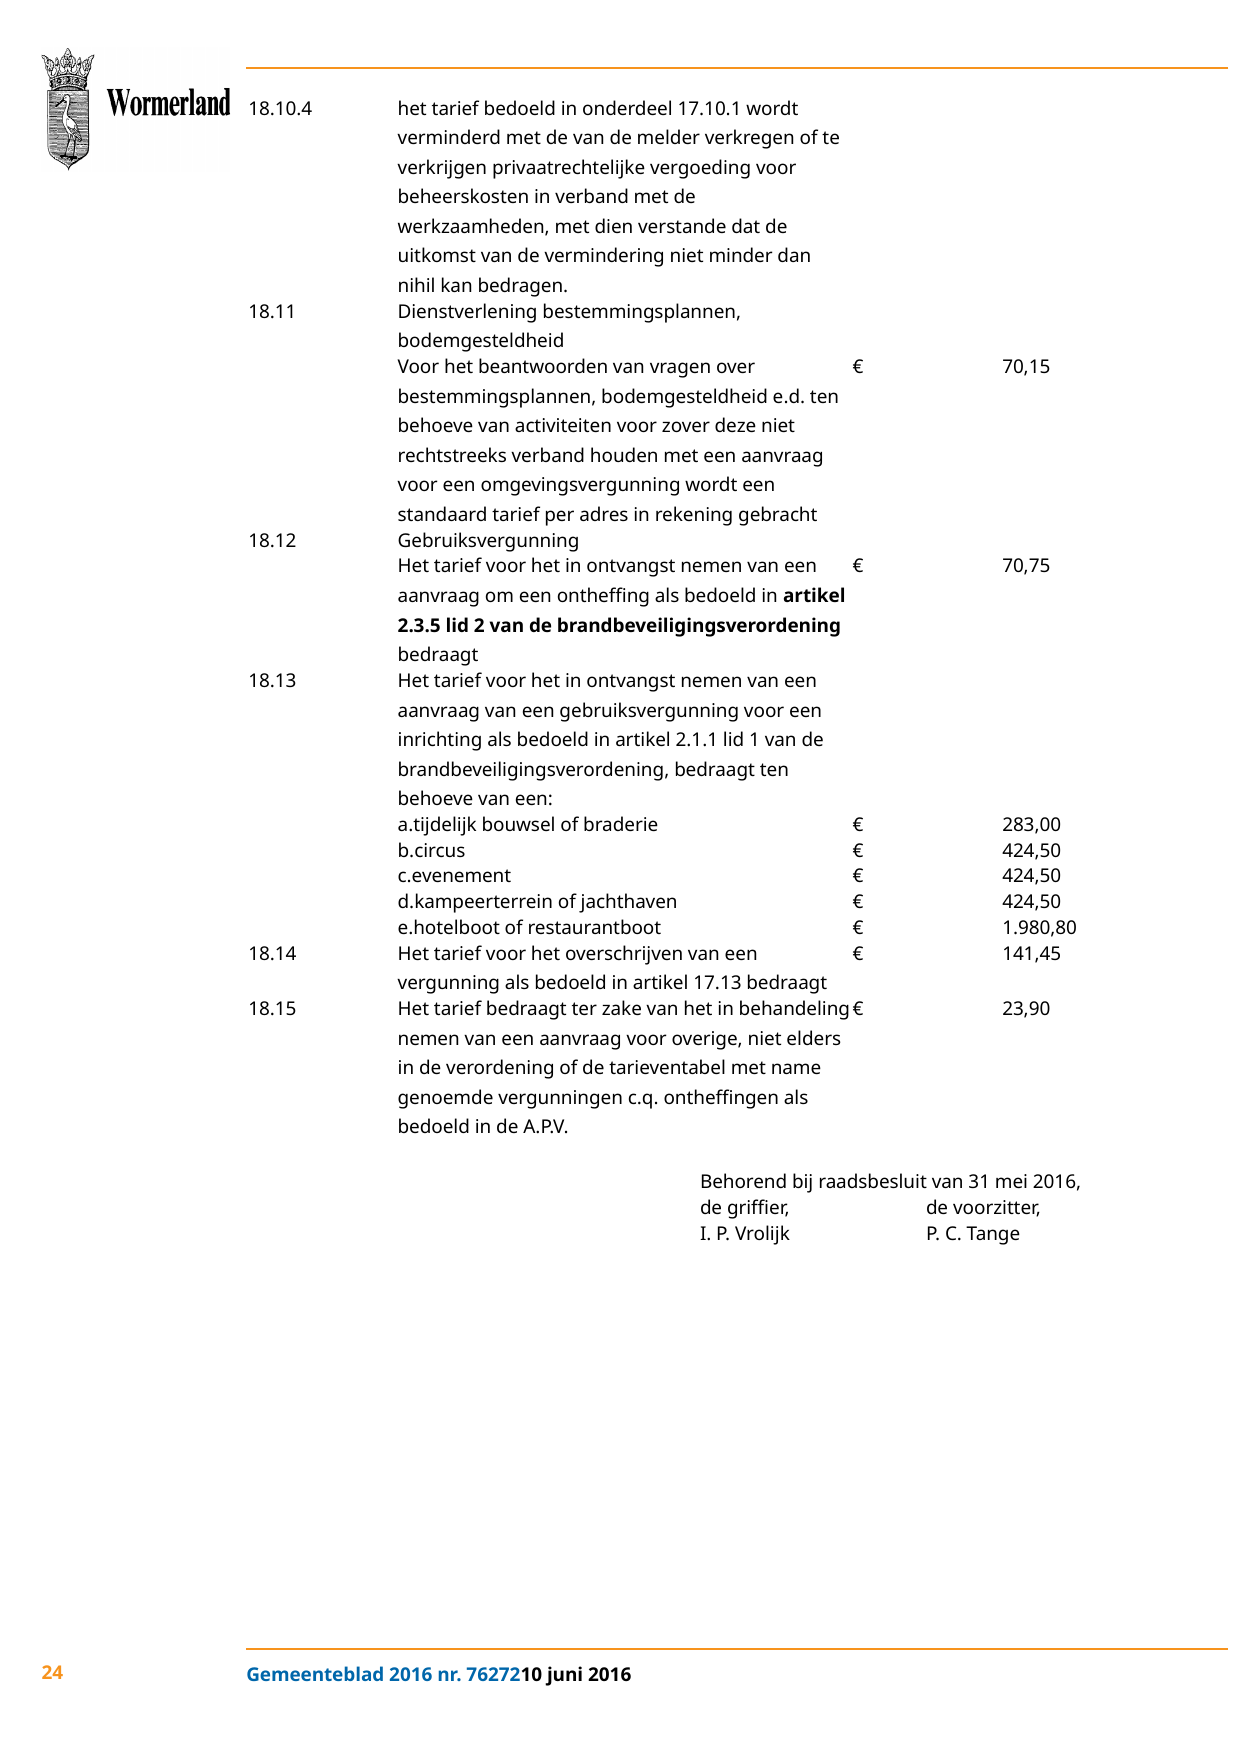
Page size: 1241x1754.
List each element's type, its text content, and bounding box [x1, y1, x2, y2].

table_cell € [853, 811, 1002, 837]
table_cell [1002, 527, 1152, 553]
table_cell 18.12 [248, 527, 397, 553]
table_cell 70,75 [1002, 553, 1152, 667]
table_cell 18.10.4 [248, 95, 397, 298]
table_cell e.hotelboot of restaurantboot [398, 914, 852, 940]
table_cell [248, 811, 397, 837]
table_cell [248, 1194, 700, 1220]
table_cell [248, 553, 397, 667]
table_cell € [853, 889, 1002, 914]
table_cell € [853, 995, 1002, 1139]
table_cell [248, 1168, 700, 1194]
table_cell 424,50 [1002, 889, 1152, 914]
table_cell d.kampeerterrein of jachthaven [398, 889, 852, 914]
table_cell Het tarief bedraagt ter zake van het in behandeling nemen van een aanvraag voor overige, niet elders in de verordening of de tarieventabel met name genoemde vergunningen c.q. ontheffingen als bedoeld in de A.P.V. [398, 995, 852, 1139]
table_cell Het tarief voor het in ontvangst nemen van een aanvraag van een gebruiksvergunning voor een inrichting als bedoeld in artikel 2.1.1 lid 1 van de brandbeveiligingsverordening, bedraagt ten behoeve van een: [398, 667, 852, 811]
table_cell [248, 353, 397, 527]
table_cell a.tijdelijk bouwsel of braderie [398, 811, 852, 837]
table_cell Het tarief voor het overschrijven van een vergunning als bedoeld in artikel 17.13 bedraagt [398, 940, 852, 995]
table_cell 18.14 [248, 940, 397, 995]
table_cell Gebruiksvergunning [398, 527, 852, 553]
table_cell [1002, 95, 1152, 298]
table_cell 18.11 [248, 298, 397, 353]
table_cell € [853, 353, 1002, 527]
table_cell Het tarief voor het in ontvangst nemen van een aanvraag om een ontheffing als bedoeld in artikel 2.3.5 lid 2 van de brandbeveiligingsverordening bedraagt [398, 553, 852, 667]
table_cell [853, 298, 1002, 353]
table_cell [248, 889, 397, 914]
table_header [700, 1143, 926, 1168]
table_cell € [853, 837, 1002, 863]
table_cell 18.15 [248, 995, 397, 1139]
table_cell [853, 527, 1002, 553]
table_header [248, 1143, 700, 1168]
picture [41, 47, 231, 172]
table_cell 23,90 [1002, 995, 1152, 1139]
table_cell Behorend bij raadsbesluit van 31 mei 2016, [700, 1168, 1152, 1194]
table_cell de voorzitter, [926, 1194, 1152, 1220]
table_cell 1.980,80 [1002, 914, 1152, 940]
table_cell € [853, 914, 1002, 940]
table_cell [853, 95, 1002, 298]
table_cell Voor het beantwoorden van vragen over bestemmingsplannen, bodemgesteldheid e.d. ten behoeve van activiteiten voor zover deze niet rechtstreeks verband houden met een aanvraag voor een omgevingsvergunning wordt een standaard tarief per adres in rekening gebracht [398, 353, 852, 527]
table_cell de griffier, [700, 1194, 926, 1220]
table_cell [853, 667, 1002, 811]
table_cell € [853, 863, 1002, 888]
table_cell b.circus [398, 837, 852, 863]
table_cell € [853, 940, 1002, 995]
table_cell [248, 863, 397, 888]
table_cell [248, 1220, 700, 1246]
table_cell 18.13 [248, 667, 397, 811]
table_cell I. P. Vrolijk [700, 1220, 926, 1246]
table_cell Dienstverlening bestemmingsplannen, bodemgesteldheid [398, 298, 852, 353]
table_cell het tarief bedoeld in onderdeel 17.10.1 wordt verminderd met de van de melder verkregen of te verkrijgen privaatrechtelijke vergoeding voor beheerskosten in verband met de werkzaamheden, met dien verstande dat de uitkomst van de vermindering niet minder dan nihil kan bedragen. [398, 95, 852, 298]
table_header [926, 1143, 1152, 1168]
table_cell c.evenement [398, 863, 852, 888]
table_cell 424,50 [1002, 863, 1152, 888]
table_cell 424,50 [1002, 837, 1152, 863]
table_cell [248, 837, 397, 863]
table_cell 70,15 [1002, 353, 1152, 527]
table_cell 141,45 [1002, 940, 1152, 995]
table_cell 283,00 [1002, 811, 1152, 837]
table_cell [1002, 298, 1152, 353]
table_cell [1002, 667, 1152, 811]
table_cell P. C. Tange [926, 1220, 1152, 1246]
table_cell € [853, 553, 1002, 667]
table_cell [248, 914, 397, 940]
